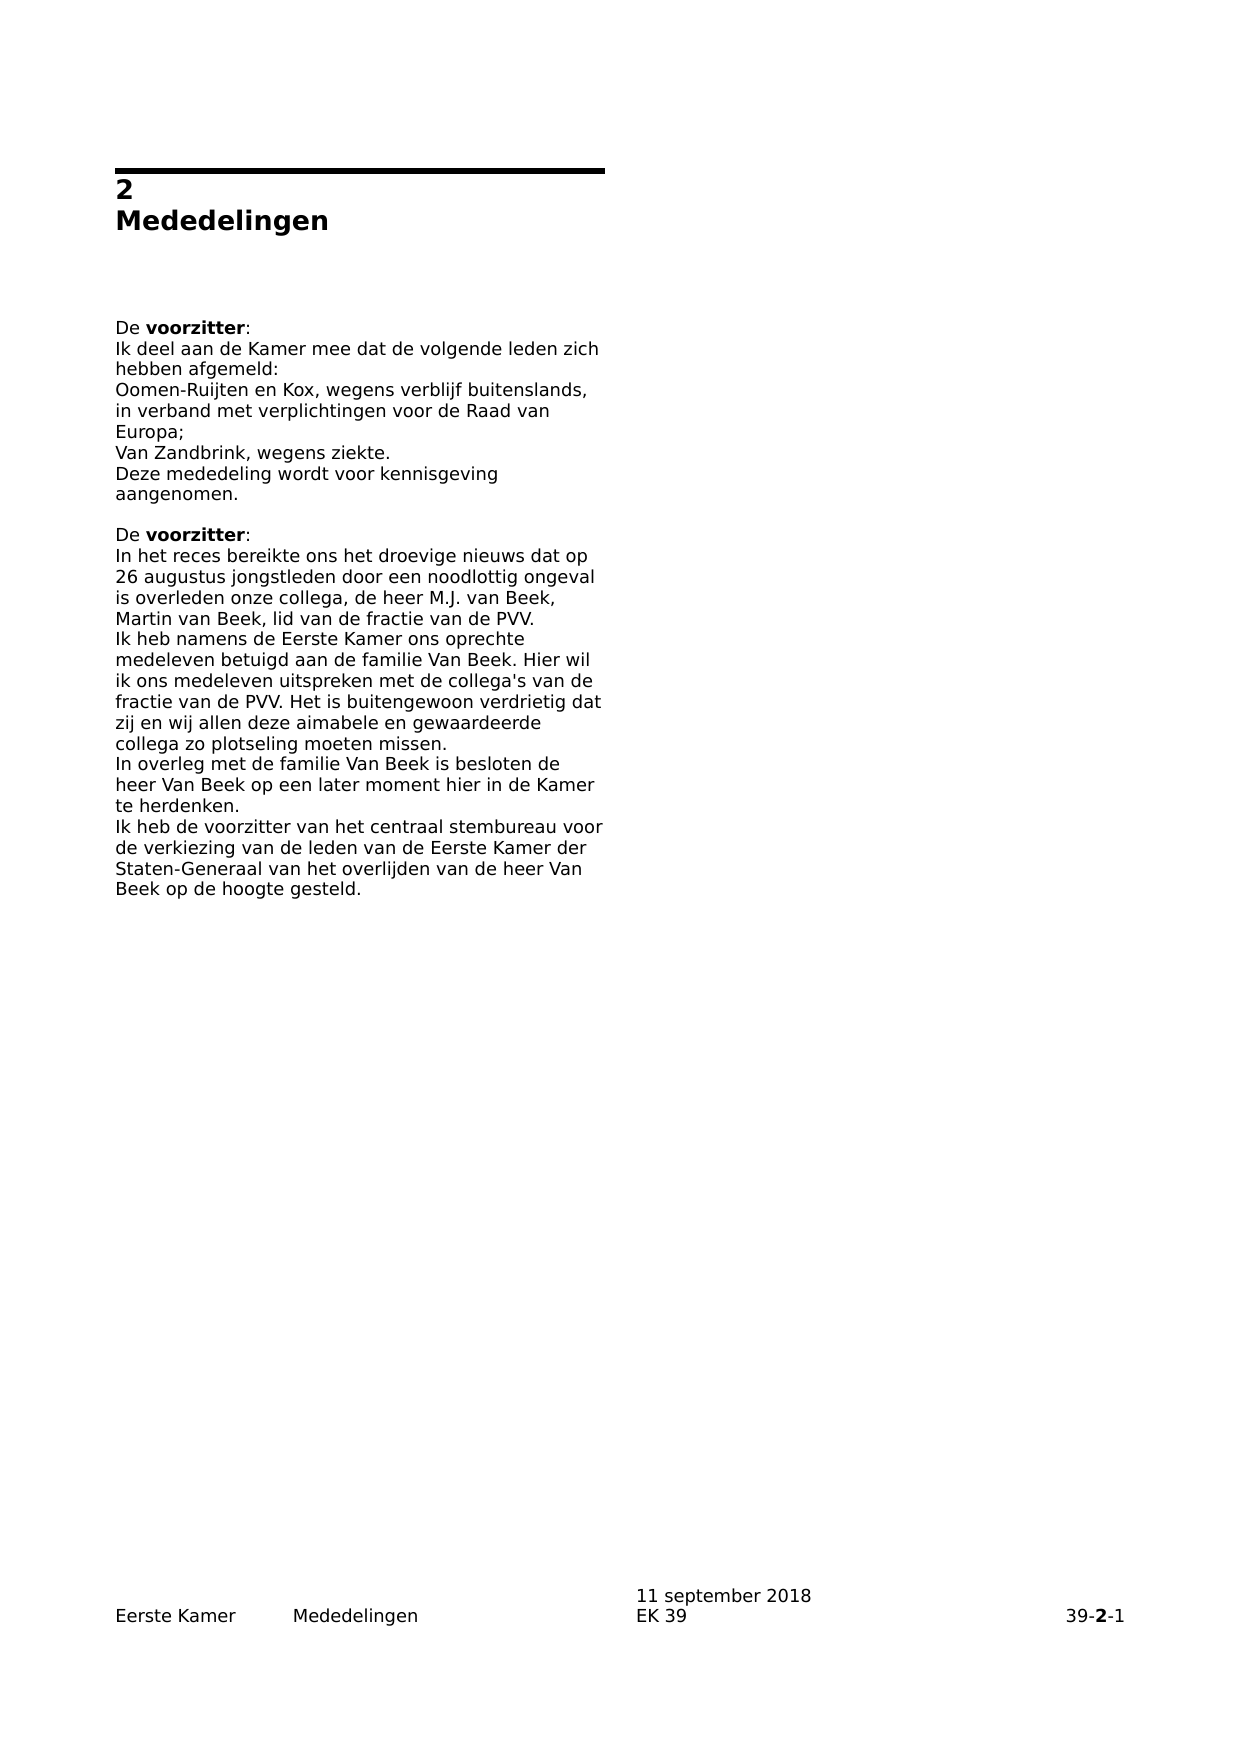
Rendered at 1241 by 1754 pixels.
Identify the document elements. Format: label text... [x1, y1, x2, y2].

text In overleg met de familie Van Beek is besloten de heer Van Beek op een later moment hier in de Kamer te herdenken. [115, 754, 605, 817]
text De voorzitter: [115, 318, 605, 338]
text In het reces bereikte ons het droevige nieuws dat op 26 augustus jongstleden door een noodlottig ongeval is overleden onze collega, de heer M.J. van Beek, Martin van Beek, lid van de fractie van de PVV. [115, 546, 605, 629]
text Deze mededeling wordt voor kennisgeving aangenomen. [115, 463, 605, 505]
text Ik deel aan de Kamer mee dat de volgende leden zich hebben afgemeld: [115, 338, 605, 380]
text De voorzitter: [115, 525, 605, 546]
text Oomen-Ruijten en Kox, wegens verblijf buitenslands, in verband met verplichtingen voor de Raad van Europa; [115, 380, 605, 442]
text Ik heb de voorzitter van het centraal stembureau voor de verkiezing van de leden van de Eerste Kamer der Staten-Generaal van het overlijden van de heer Van Beek op de hoogte gesteld. [115, 817, 605, 900]
text Ik heb namens de Eerste Kamer ons oprechte medeleven betuigd aan de familie Van Beek. Hier wil ik ons medeleven uitspreken met de collega's van de fractie van de PVV. Het is buitengewoon verdrietig dat zij en wij allen deze aimabele en gewaardeerde collega zo plotseling moeten missen. [115, 629, 605, 754]
text Van Zandbrink, wegens ziekte. [115, 442, 605, 463]
title 2 Mededelingen [115, 174, 605, 237]
